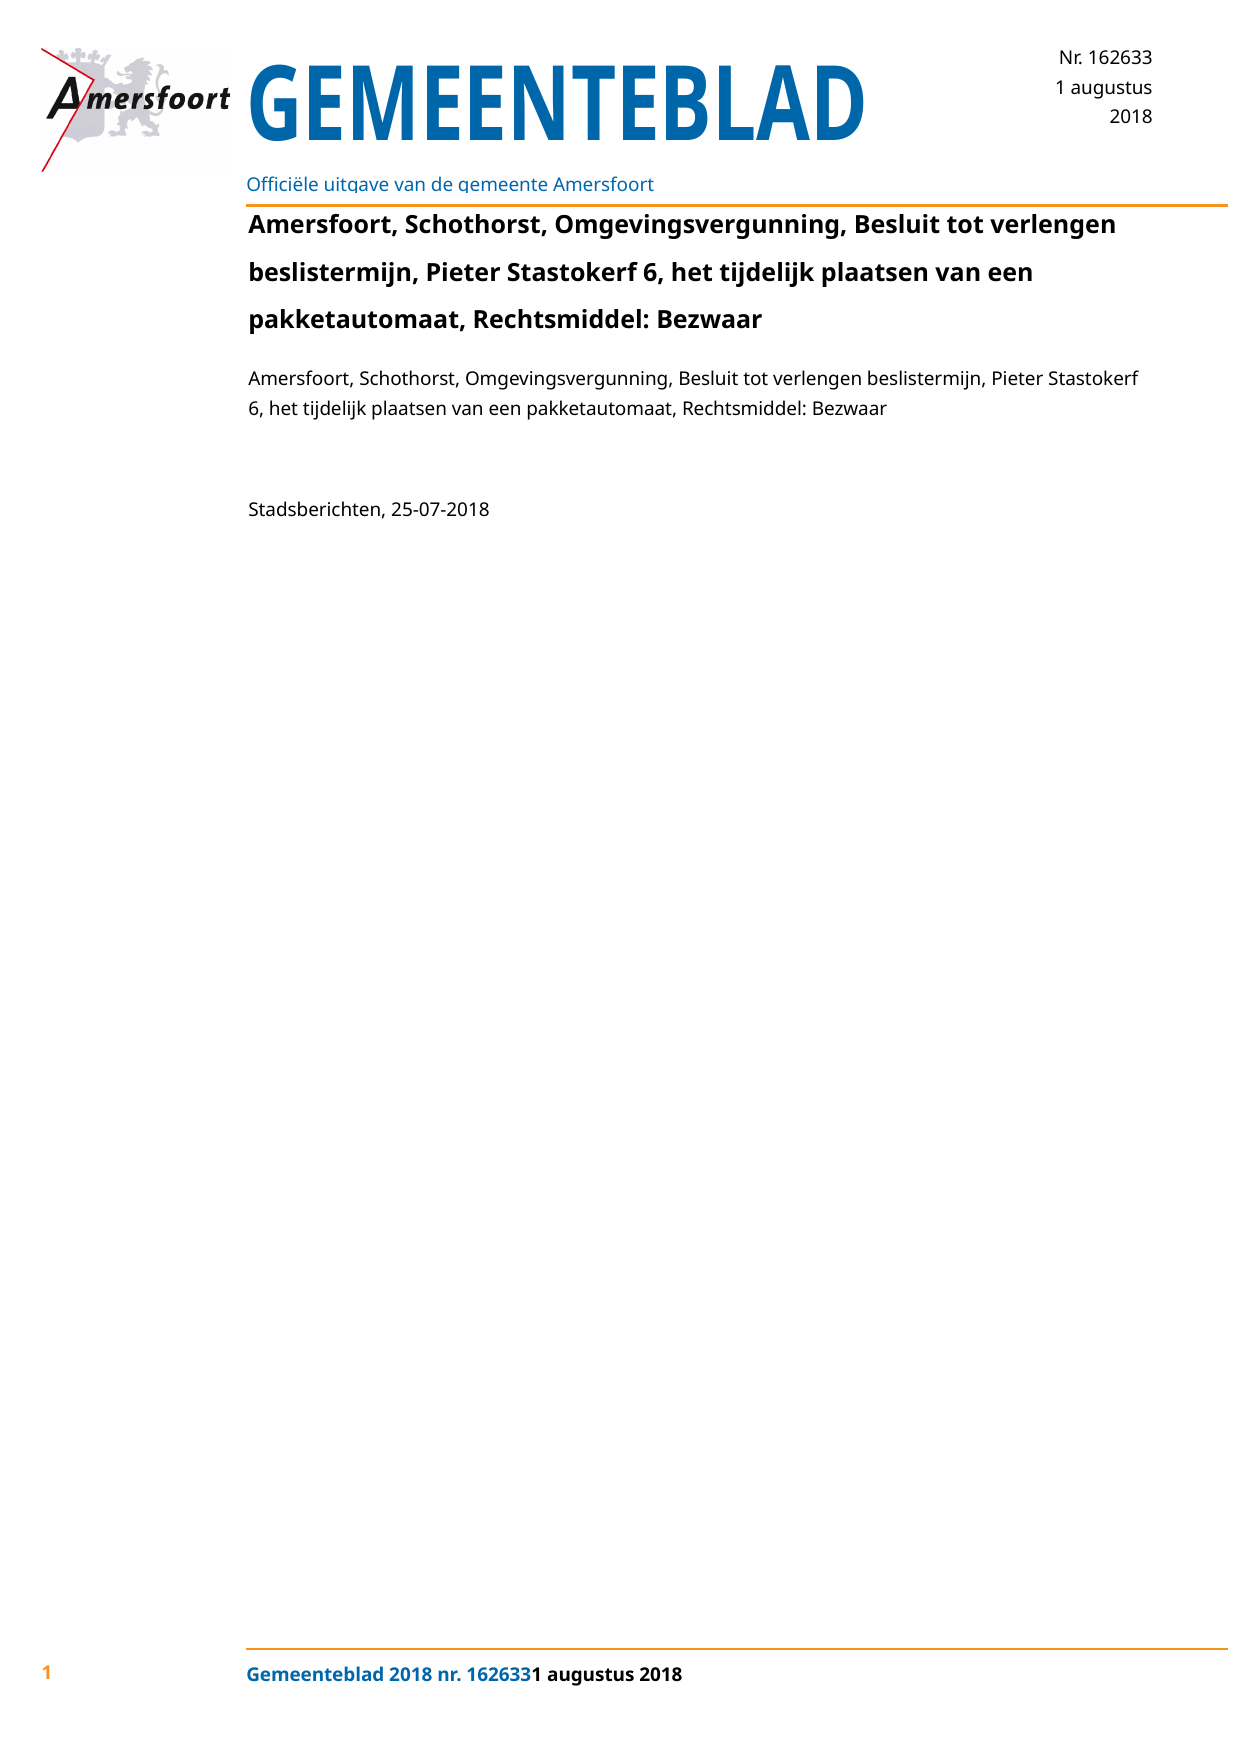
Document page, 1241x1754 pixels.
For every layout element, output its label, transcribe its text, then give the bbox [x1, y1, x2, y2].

text Amersfoort, Schothorst, Omgevingsvergunning, Besluit tot verlengen beslistermijn, Pieter Stastokerf 6, het tijdelijk plaatsen van een pakketautomaat, Rechtsmiddel: Bezwaar [248, 207, 1152, 336]
text Stadsberichten, 25-07-2018 [248, 496, 1152, 522]
picture [41, 47, 231, 172]
text Amersfoort, Schothorst, Omgevingsvergunning, Besluit tot verlengen beslistermijn, Pieter Stastokerf 6, het tijdelijk plaatsen van een pakketautomaat, Rechtsmiddel: Bezwaar [248, 366, 1152, 421]
